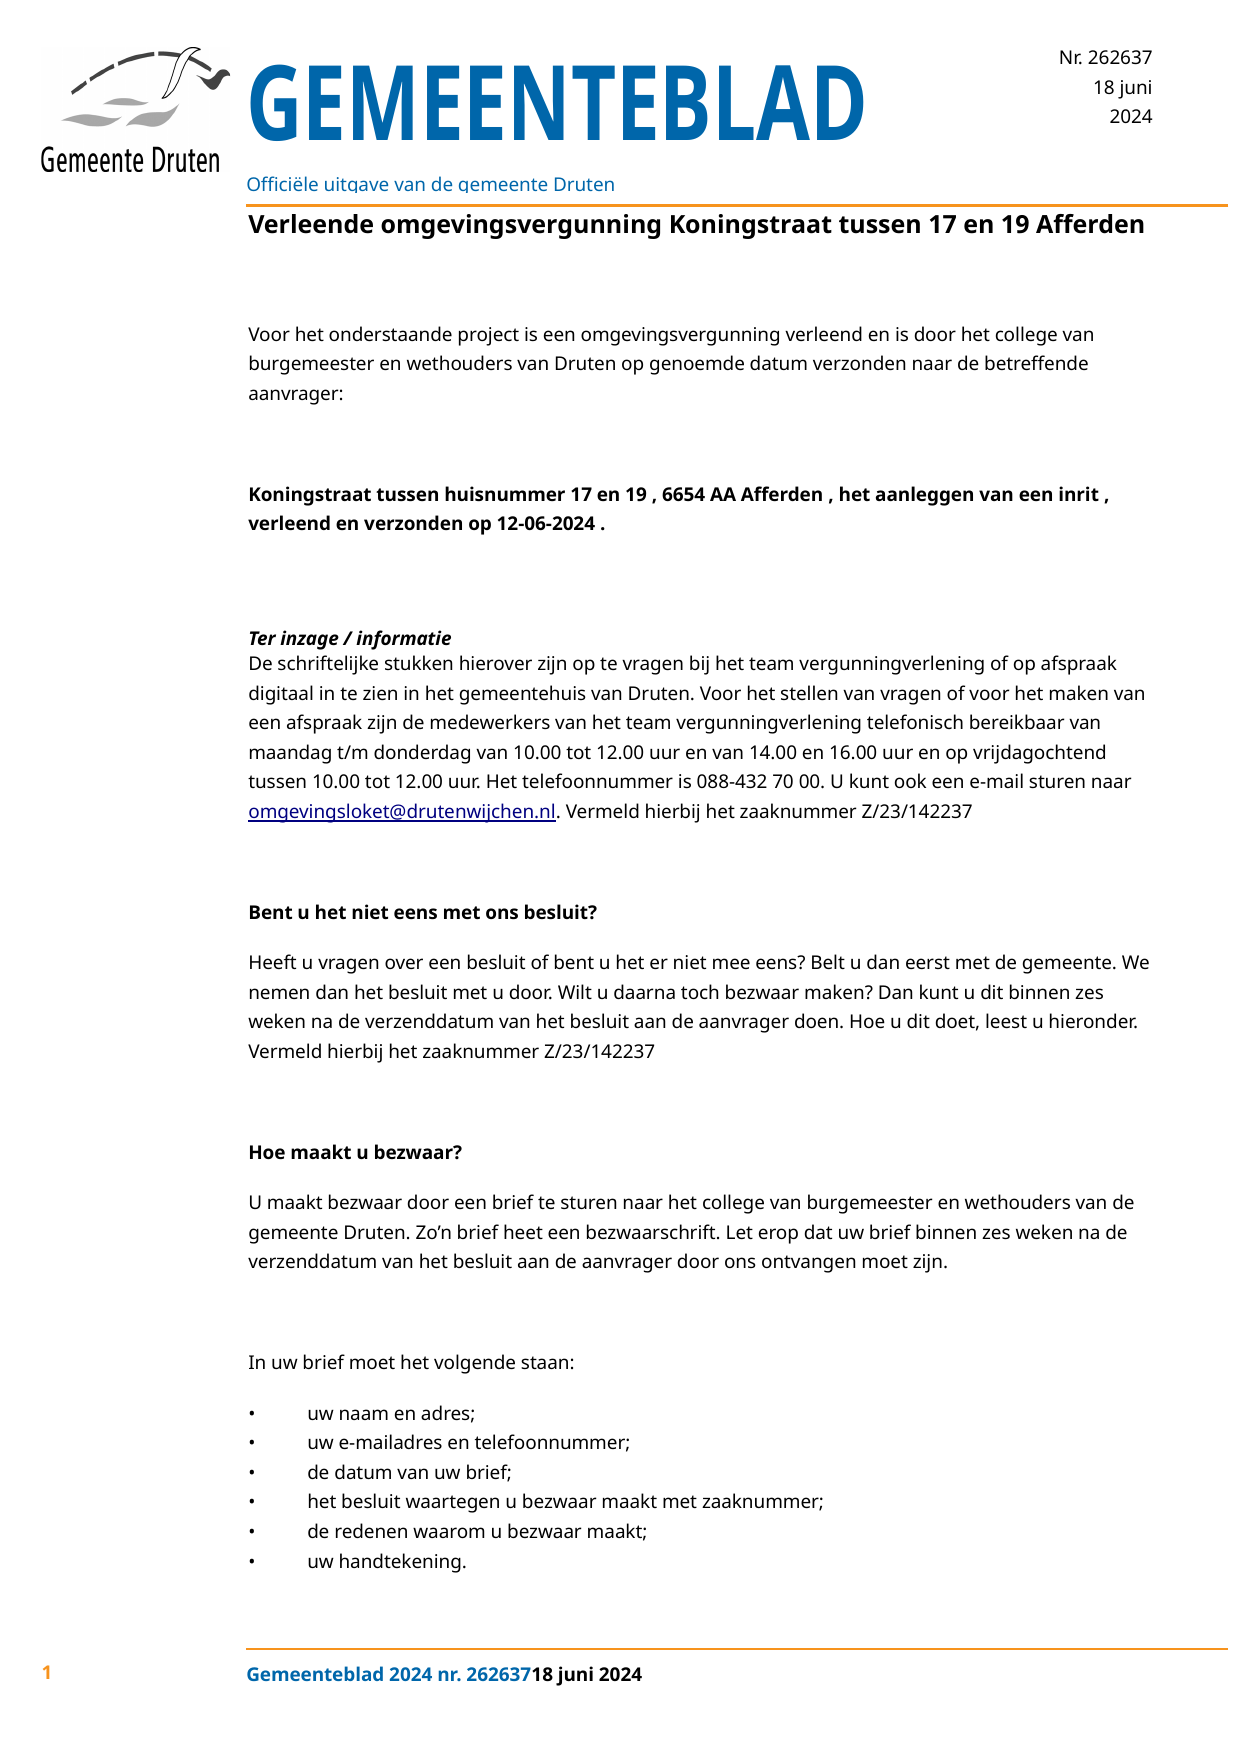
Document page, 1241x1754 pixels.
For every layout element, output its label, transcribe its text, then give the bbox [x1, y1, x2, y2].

text Ter inzage / informatie [248, 625, 1152, 650]
list de redenen waarom u bezwaar maakt; [248, 1518, 1152, 1544]
text Voor het onderstaande project is een omgevingsvergunning verleend en is door het college van burgemeester en wethouders van Druten op genoemde datum verzonden naar de betreffende aanvrager: [248, 321, 1152, 406]
list uw naam en adres; [248, 1400, 1152, 1426]
list uw handtekening. [248, 1548, 1152, 1574]
text Bent u het niet eens met ons besluit? [248, 899, 1152, 925]
text Heeft u vragen over een besluit of bent u het er niet mee eens? Belt u dan eerst met de gemeente. We nemen dan het besluit met u door. Wilt u daarna toch bezwaar maken? Dan kunt u dit binnen zes weken na de verzenddatum van het besluit aan de aanvrager doen. Hoe u dit doet, leest u hieronder. Vermeld hierbij het zaaknummer Z/23/142237 [248, 949, 1152, 1064]
text In uw brief moet het volgende staan: [248, 1349, 1152, 1375]
list uw e-mailadres en telefoonnummer; [248, 1429, 1152, 1455]
text Verleende omgevingsvergunning Koningstraat tussen 17 en 19 Afferden [248, 207, 1152, 241]
picture [41, 47, 231, 172]
list het besluit waartegen u bezwaar maakt met zaaknummer; [248, 1489, 1152, 1514]
text De schriftelijke stukken hierover zijn op te vragen bij het team vergunningverlening of op afspraak digitaal in te zien in het gemeentehuis van Druten. Voor het stellen van vragen of voor het maken van een afspraak zijn de medewerkers van het team vergunningverlening telefonisch bereikbaar van maandag t/m donderdag van 10.00 tot 12.00 uur en van 14.00 en 16.00 uur en op vrijdagochtend tussen 10.00 tot 12.00 uur. Het telefoonnummer is 088-432 70 00. U kunt ook een e-mail sturen naar omgevingsloket@drutenwijchen.nl. Vermeld hierbij het zaaknummer Z/23/142237 [248, 650, 1152, 824]
text Hoe maakt u bezwaar? [248, 1139, 1152, 1165]
list de datum van uw brief; [248, 1459, 1152, 1485]
text Koningstraat tussen huisnummer 17 en 19 , 6654 AA Afferden , het aanleggen van een inrit , verleend en verzonden op 12-06-2024 . [248, 481, 1152, 536]
text U maakt bezwaar door een brief te sturen naar het college van burgemeester en wethouders van de gemeente Druten. Zo’n brief heet een bezwaarschrift. Let erop dat uw brief binnen zes weken na de verzenddatum van het besluit aan de aanvrager door ons ontvangen moet zijn. [248, 1189, 1152, 1274]
